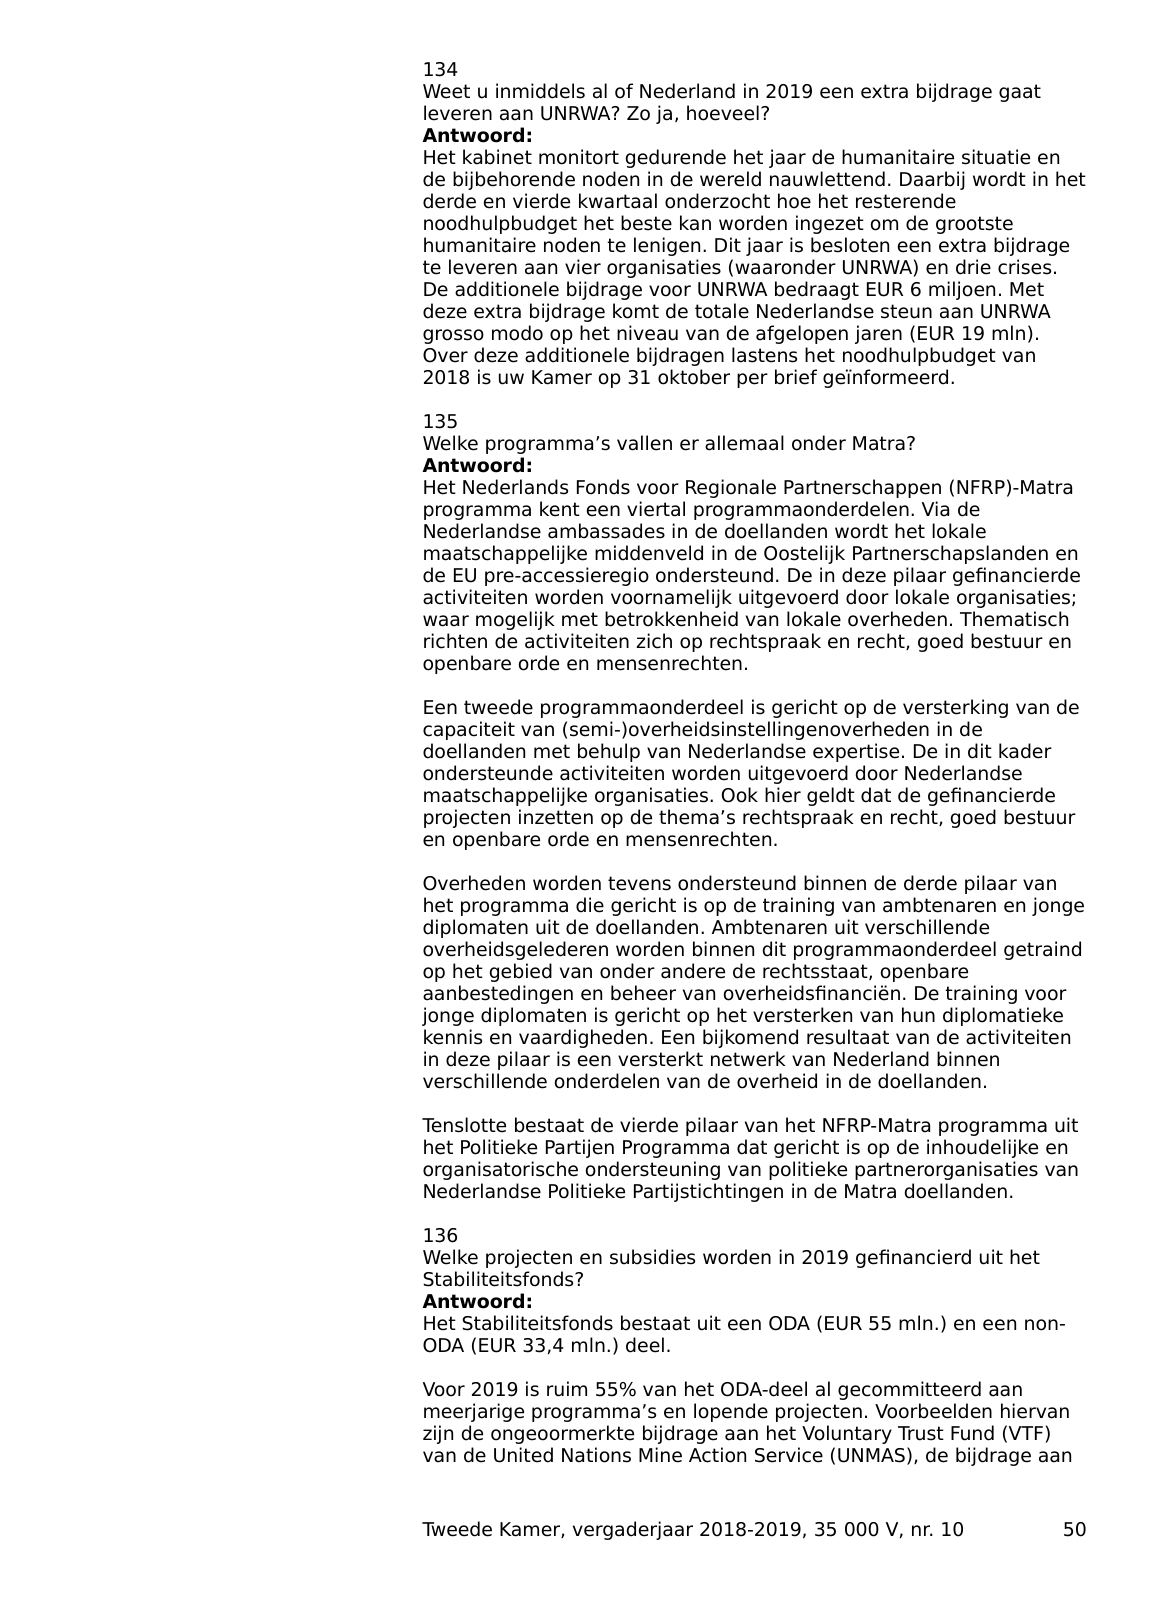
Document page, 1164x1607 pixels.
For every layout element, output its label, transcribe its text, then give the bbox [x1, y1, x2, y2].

text Antwoord: [422, 1291, 1087, 1313]
text Overheden worden tevens ondersteund binnen de derde pilaar van het programma die gericht is op de training van ambtenaren en jonge diplomaten uit de doellanden. Ambtenaren uit verschillende overheidsgelederen worden binnen dit programmaonderdeel getraind op het gebied van onder andere de rechtsstaat, openbare aanbestedingen en beheer van overheidsfinanciën. De training voor jonge diplomaten is gericht op het versterken van hun diplomatieke kennis en vaardigheden. Een bijkomend resultaat van de activiteiten in deze pilaar is een versterkt netwerk van Nederland binnen verschillende onderdelen van de overheid in de doellanden. [422, 873, 1087, 1093]
text 136 [422, 1225, 1087, 1247]
text Een tweede programmaonderdeel is gericht op de versterking van de capaciteit van (semi-)overheidsinstellingenoverheden in de doellanden met behulp van Nederlandse expertise. De in dit kader ondersteunde activiteiten worden uitgevoerd door Nederlandse maatschappelijke organisaties. Ook hier geldt dat de gefinancierde projecten inzetten op de thema’s rechtspraak en recht, goed bestuur en openbare orde en mensenrechten. [422, 697, 1087, 851]
text Welke programma’s vallen er allemaal onder Matra? [422, 433, 1087, 455]
text Weet u inmiddels al of Nederland in 2019 een extra bijdrage gaat leveren aan UNRWA? Zo ja, hoeveel? [422, 81, 1087, 125]
text Antwoord: [422, 455, 1087, 477]
text 134 [422, 59, 1087, 81]
text Antwoord: [422, 125, 1087, 147]
text Voor 2019 is ruim 55% van het ODA-deel al gecommitteerd aan meerjarige programma’s en lopende projecten. Voorbeelden hiervan zijn de ongeoormerkte bijdrage aan het Voluntary Trust Fund (VTF) van de United Nations Mine Action Service (UNMAS), de bijdrage aan [422, 1379, 1087, 1467]
text Tenslotte bestaat de vierde pilaar van het NFRP-Matra programma uit het Politieke Partijen Programma dat gericht is op de inhoudelijke en organisatorische ondersteuning van politieke partnerorganisaties van Nederlandse Politieke Partijstichtingen in de Matra doellanden. [422, 1115, 1087, 1203]
text Het kabinet monitort gedurende het jaar de humanitaire situatie en de bijbehorende noden in de wereld nauwlettend. Daarbij wordt in het derde en vierde kwartaal onderzocht hoe het resterende noodhulpbudget het beste kan worden ingezet om de grootste humanitaire noden te lenigen. Dit jaar is besloten een extra bijdrage te leveren aan vier organisaties (waaronder UNRWA) en drie crises. De additionele bijdrage voor UNRWA bedraagt EUR 6 miljoen. Met deze extra bijdrage komt de totale Nederlandse steun aan UNRWA grosso modo op het niveau van de afgelopen jaren (EUR 19 mln). Over deze additionele bijdragen lastens het noodhulpbudget van 2018 is uw Kamer op 31 oktober per brief geïnformeerd. [422, 147, 1087, 389]
text Het Stabiliteitsfonds bestaat uit een ODA (EUR 55 mln.) en een non-ODA (EUR 33,4 mln.) deel. [422, 1313, 1087, 1357]
text 135 [422, 411, 1087, 433]
text Het Nederlands Fonds voor Regionale Partnerschappen (NFRP)-Matra programma kent een viertal programmaonderdelen. Via de Nederlandse ambassades in de doellanden wordt het lokale maatschappelijke middenveld in de Oostelijk Partnerschapslanden en de EU pre-accessieregio ondersteund. De in deze pilaar gefinancierde activiteiten worden voornamelijk uitgevoerd door lokale organisaties; waar mogelijk met betrokkenheid van lokale overheden. Thematisch richten de activiteiten zich op rechtspraak en recht, goed bestuur en openbare orde en mensenrechten. [422, 477, 1087, 675]
text Welke projecten en subsidies worden in 2019 gefinancierd uit het Stabiliteitsfonds? [422, 1247, 1087, 1291]
